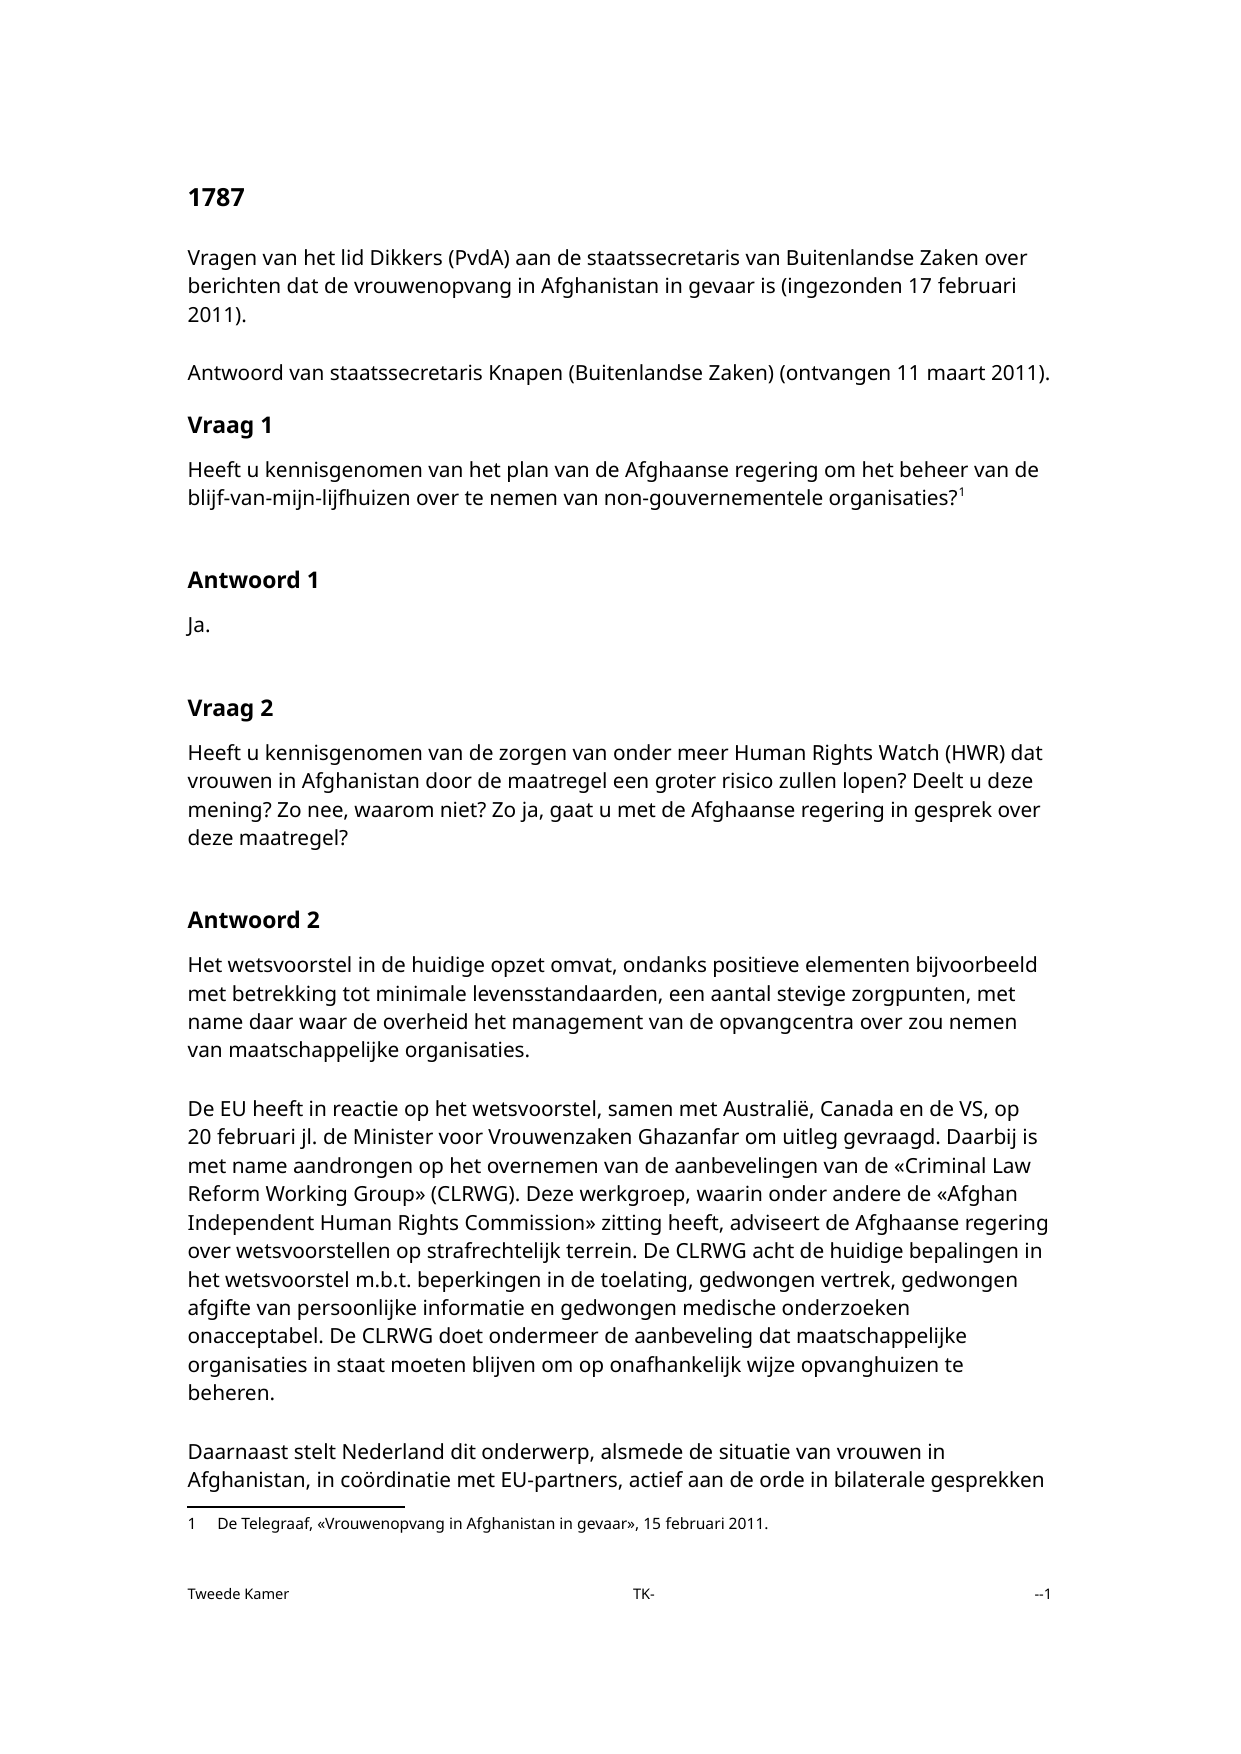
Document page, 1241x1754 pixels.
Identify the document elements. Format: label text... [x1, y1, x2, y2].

text 1787 [187, 179, 1053, 213]
subtitle Antwoord 2 [187, 904, 1053, 935]
text De EU heeft in reactie op het wetsvoorstel, samen met Australië, Canada en de VS, op 20 februari jl. de Minister voor Vrouwenzaken Ghazanfar om uitleg gevraagd. Daarbij is met name aandrongen op het overnemen van de aanbevelingen van de «Criminal Law Reform Working Group» (CLRWG). Deze werkgroep, waarin onder andere de «Afghan Independent Human Rights Commission» zitting heeft, adviseert de Afghaanse regering over wetsvoorstellen op strafrechtelijk terrein. De CLRWG acht de huidige bepalingen in het wetsvoorstel m.b.t. beperkingen in de toelating, gedwongen vertrek, gedwongen afgifte van persoonlijke informatie en gedwongen medische onderzoeken onacceptabel. De CLRWG doet ondermeer de aanbeveling dat maatschappelijke organisaties in staat moeten blijven om op onafhankelijk wijze opvanghuizen te beheren. [187, 1094, 1053, 1407]
text Vragen van het lid Dikkers (PvdA) aan de staatssecretaris van Buitenlandse Zaken over berichten dat de vrouwenopvang in Afghanistan in gevaar is (ingezonden 17 februari 2011). [187, 243, 1053, 328]
text Het wetsvoorstel in de huidige opzet omvat, ondanks positieve elementen bijvoorbeeld met betrekking tot minimale levensstandaarden, een aantal stevige zorgpunten, met name daar waar de overheid het management van de opvangcentra over zou nemen van maatschappelijke organisaties. [187, 950, 1053, 1064]
text Heeft u kennisgenomen van de zorgen van onder meer Human Rights Watch (HWR) dat vrouwen in Afghanistan door de maatregel een groter risico zullen lopen? Deelt u deze mening? Zo nee, waarom niet? Zo ja, gaat u met de Afghaanse regering in gesprek over deze maatregel? [187, 738, 1053, 852]
subtitle Antwoord 1 [187, 564, 1053, 596]
text Ja. [187, 611, 1053, 639]
text Antwoord van staatssecretaris Knapen (Buitenlandse Zaken) (ontvangen 11 maart 2011). [187, 358, 1053, 386]
subtitle Vraag 2 [187, 692, 1053, 723]
text De Telegraaf, «Vrouwenopvang in Afghanistan in gevaar», 15 februari 2011. [187, 1506, 1053, 1534]
subtitle Vraag 1 [187, 409, 1053, 440]
text Heeft u kennisgenomen van het plan van de Afghaanse regering om het beheer van de blijf-van-mijn-lijfhuizen over te nemen van non-gouvernementele organisaties? [187, 455, 1053, 512]
text Daarnaast stelt Nederland dit onderwerp, alsmede de situatie van vrouwen in Afghanistan, in coördinatie met EU-partners, actief aan de orde in bilaterale gesprekken [187, 1437, 1053, 1494]
